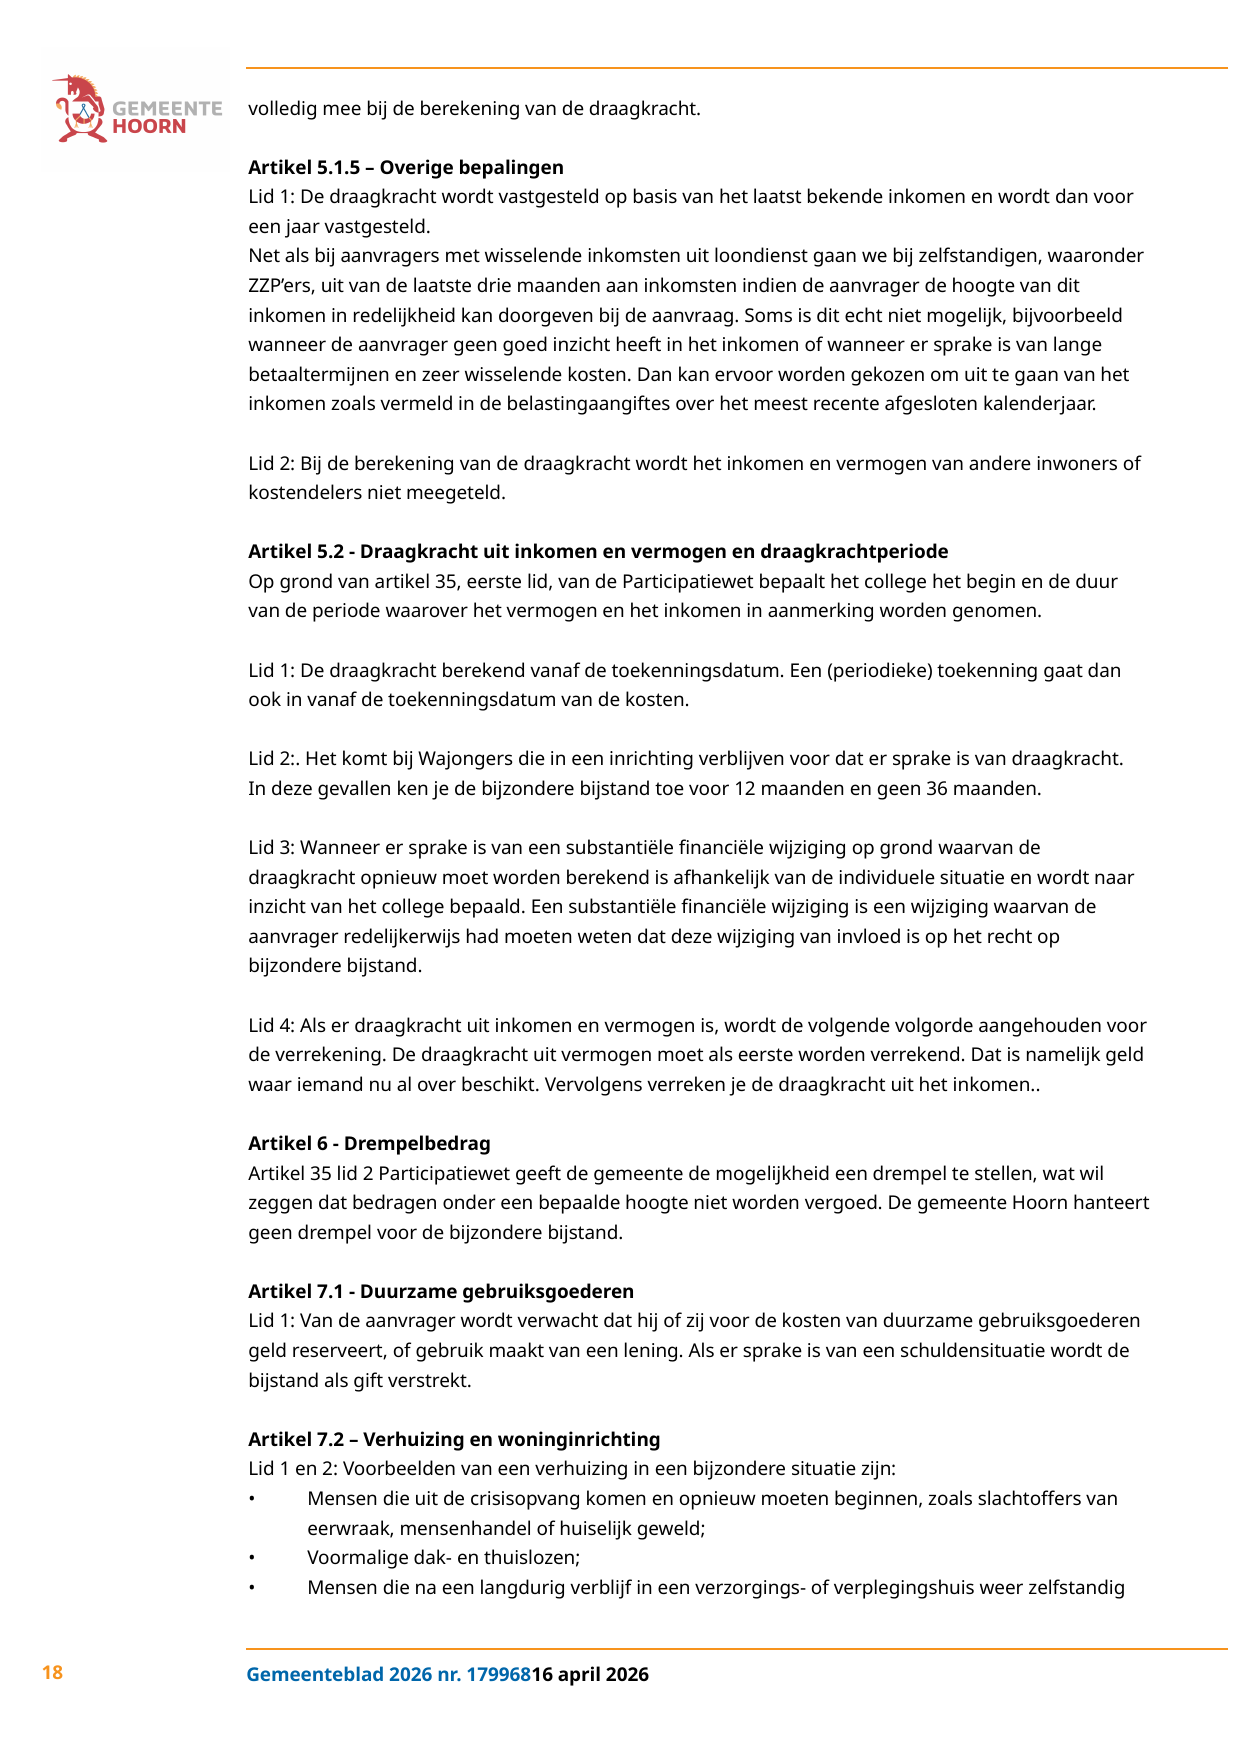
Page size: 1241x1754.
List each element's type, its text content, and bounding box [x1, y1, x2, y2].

text Op grond van artikel 35, eerste lid, van de Participatiewet bepaalt het college het begin en de duur van de periode waarover het vermogen en het inkomen in aanmerking worden genomen. [248, 568, 1152, 623]
text Artikel 5.2 - Draagkracht uit inkomen en vermogen en draagkrachtperiode [248, 538, 1152, 564]
text In deze gevallen ken je de bijzondere bijstand toe voor 12 maanden en geen 36 maanden. [248, 775, 1152, 801]
list Mensen die na een langdurig verblijf in een verzorgings- of verplegingshuis weer zelfstandig [248, 1574, 1152, 1600]
text Lid 2:. Het komt bij Wajongers die in een inrichting verblijven voor dat er sprake is van draagkracht. [248, 746, 1152, 771]
text Net als bij aanvragers met wisselende inkomsten uit loondienst gaan we bij zelfstandigen, waaronder ZZP’ers, uit van de laatste drie maanden aan inkomsten indien de aanvrager de hoogte van dit inkomen in redelijkheid kan doorgeven bij de aanvraag. Soms is dit echt niet mogelijk, bijvoorbeeld wanneer de aanvrager geen goed inzicht heeft in het inkomen of wanneer er sprake is van lange betaaltermijnen en zeer wisselende kosten. Dan kan ervoor worden gekozen om uit te gaan van het inkomen zoals vermeld in de belastingaangiftes over het meest recente afgesloten kalenderjaar. [248, 243, 1152, 416]
list Mensen die uit de crisisopvang komen en opnieuw moeten beginnen, zoals slachtoffers van eerwraak, mensenhandel of huiselijk geweld; [248, 1485, 1152, 1541]
text Lid 1: De draagkracht berekend vanaf de toekenningsdatum. Een (periodieke) toekenning gaat dan ook in vanaf de toekenningsdatum van de kosten. [248, 657, 1152, 712]
text Artikel 6 - Drempelbedrag [248, 1130, 1152, 1156]
text Lid 1: De draagkracht wordt vastgesteld op basis van het laatst bekende inkomen en wordt dan voor een jaar vastgesteld. [248, 183, 1152, 239]
text Lid 4: Als er draagkracht uit inkomen en vermogen is, wordt de volgende volgorde aangehouden voor de verrekening. De draagkracht uit vermogen moet als eerste worden verrekend. Dat is namelijk geld waar iemand nu al over beschikt. Vervolgens verreken je de draagkracht uit het inkomen.. [248, 1012, 1152, 1097]
text Lid 1 en 2: Voorbeelden van een verhuizing in een bijzondere situatie zijn: [248, 1456, 1152, 1481]
text Artikel 7.1 - Duurzame gebruiksgoederen [248, 1278, 1152, 1304]
text Artikel 7.2 – Verhuizing en woninginrichting [248, 1426, 1152, 1452]
picture [41, 47, 231, 172]
text Lid 3: Wanneer er sprake is van een substantiële financiële wijziging op grond waarvan de draagkracht opnieuw moet worden berekend is afhankelijk van de individuele situatie en wordt naar inzicht van het college bepaald. Een substantiële financiële wijziging is een wijziging waarvan de aanvrager redelijkerwijs had moeten weten dat deze wijziging van invloed is op het recht op bijzondere bijstand. [248, 834, 1152, 978]
text Lid 2: Bij de berekening van de draagkracht wordt het inkomen en vermogen van andere inwoners of kostendelers niet meegeteld. [248, 450, 1152, 505]
text Artikel 5.1.5 – Overige bepalingen [248, 154, 1152, 180]
text Lid 1: Van de aanvrager wordt verwacht dat hij of zij voor de kosten van duurzame gebruiksgoederen geld reserveert, of gebruik maakt van een lening. Als er sprake is van een schuldensituatie wordt de bijstand als gift verstrekt. [248, 1308, 1152, 1393]
text Artikel 35 lid 2 Participatiewet geeft de gemeente de mogelijkheid een drempel te stellen, wat wil zeggen dat bedragen onder een bepaalde hoogte niet worden vergoed. De gemeente Hoorn hanteert geen drempel voor de bijzondere bijstand. [248, 1160, 1152, 1245]
text volledig mee bij de berekening van de draagkracht. [248, 95, 1152, 121]
list Voormalige dak- en thuislozen; [248, 1544, 1152, 1570]
